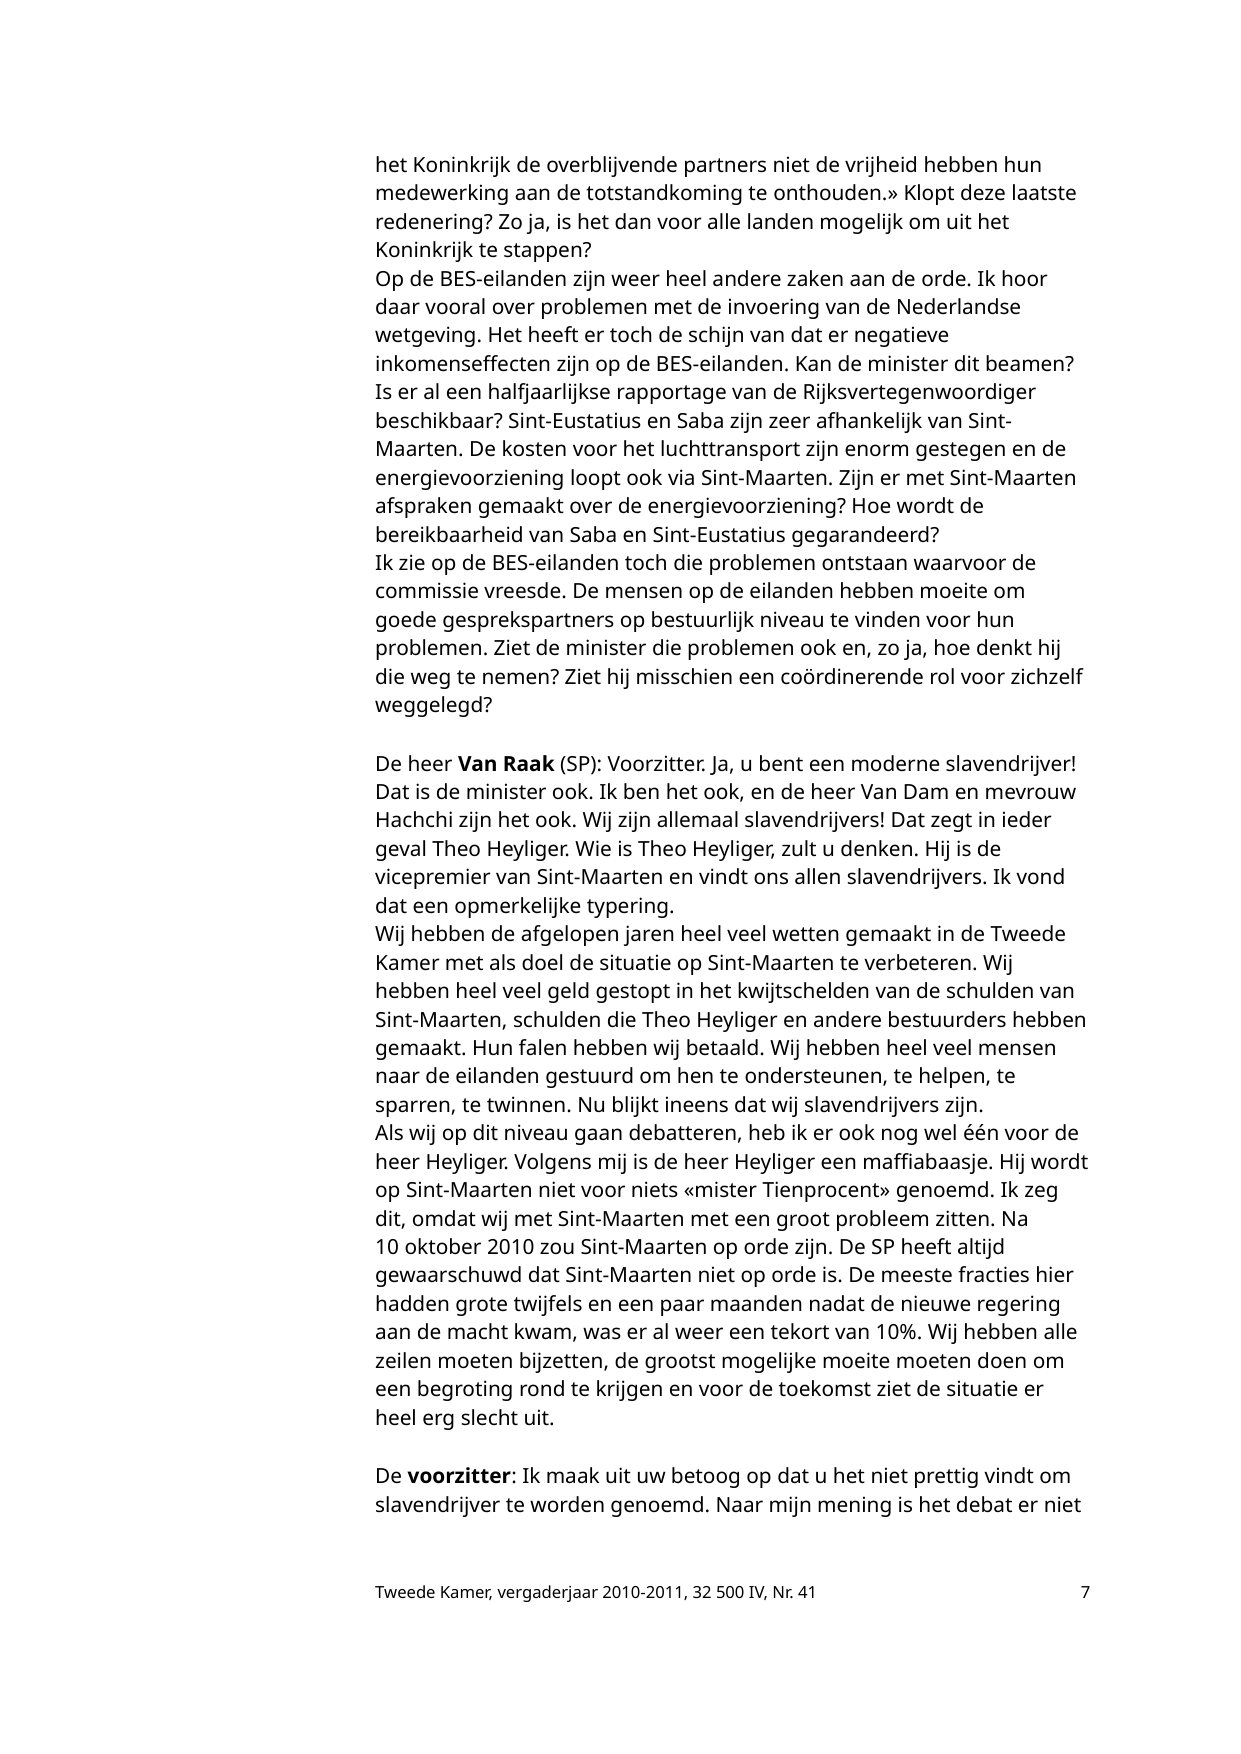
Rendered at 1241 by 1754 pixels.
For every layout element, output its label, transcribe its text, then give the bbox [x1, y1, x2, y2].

text De voorzitter: Ik maak uit uw betoog op dat u het niet prettig vindt om slavendrijver te worden genoemd. Naar mijn mening is het debat er niet [375, 1461, 1090, 1518]
text Wij hebben de afgelopen jaren heel veel wetten gemaakt in de Tweede Kamer met als doel de situatie op Sint-Maarten te verbeteren. Wij hebben heel veel geld gestopt in het kwijtschelden van de schulden van Sint-Maarten, schulden die Theo Heyliger en andere bestuurders hebben gemaakt. Hun falen hebben wij betaald. Wij hebben heel veel mensen naar de eilanden gestuurd om hen te ondersteunen, te helpen, te sparren, te twinnen. Nu blijkt ineens dat wij slavendrijvers zijn. [375, 919, 1090, 1118]
text Als wij op dit niveau gaan debatteren, heb ik er ook nog wel één voor de heer Heyliger. Volgens mij is de heer Heyliger een maffiabaasje. Hij wordt op Sint-Maarten niet voor niets «mister Tienprocent» genoemd. Ik zeg dit, omdat wij met Sint-Maarten met een groot probleem zitten. Na 10 oktober 2010 zou Sint-Maarten op orde zijn. De SP heeft altijd gewaarschuwd dat Sint-Maarten niet op orde is. De meeste fracties hier hadden grote twijfels en een paar maanden nadat de nieuwe regering aan de macht kwam, was er al weer een tekort van 10%. Wij hebben alle zeilen moeten bijzetten, de grootst mogelijke moeite moeten doen om een begroting rond te krijgen en voor de toekomst ziet de situatie er heel erg slecht uit. [375, 1118, 1090, 1431]
text het Koninkrijk de overblijvende partners niet de vrijheid hebben hun medewerking aan de totstandkoming te onthouden.» Klopt deze laatste redenering? Zo ja, is het dan voor alle landen mogelijk om uit het Koninkrijk te stappen? [375, 150, 1090, 264]
text Op de BES-eilanden zijn weer heel andere zaken aan de orde. Ik hoor daar vooral over problemen met de invoering van de Nederlandse wetgeving. Het heeft er toch de schijn van dat er negatieve inkomenseffecten zijn op de BES-eilanden. Kan de minister dit beamen? Is er al een halfjaarlijkse rapportage van de Rijksvertegenwoordiger beschikbaar? Sint-Eustatius en Saba zijn zeer afhankelijk van Sint-Maarten. De kosten voor het luchttransport zijn enorm gestegen en de energievoorziening loopt ook via Sint-Maarten. Zijn er met Sint-Maarten afspraken gemaakt over de energievoorziening? Hoe wordt de bereikbaarheid van Saba en Sint-Eustatius gegarandeerd? [375, 264, 1090, 548]
text Ik zie op de BES-eilanden toch die problemen ontstaan waarvoor de commissie vreesde. De mensen op de eilanden hebben moeite om goede gesprekspartners op bestuurlijk niveau te vinden voor hun problemen. Ziet de minister die problemen ook en, zo ja, hoe denkt hij die weg te nemen? Ziet hij misschien een coördinerende rol voor zichzelf weggelegd? [375, 548, 1090, 719]
text De heer Van Raak (SP): Voorzitter. Ja, u bent een moderne slavendrijver! Dat is de minister ook. Ik ben het ook, en de heer Van Dam en mevrouw Hachchi zijn het ook. Wij zijn allemaal slavendrijvers! Dat zegt in ieder geval Theo Heyliger. Wie is Theo Heyliger, zult u denken. Hij is de vicepremier van Sint-Maarten en vindt ons allen slavendrijvers. Ik vond dat een opmerkelijke typering. [375, 749, 1090, 919]
